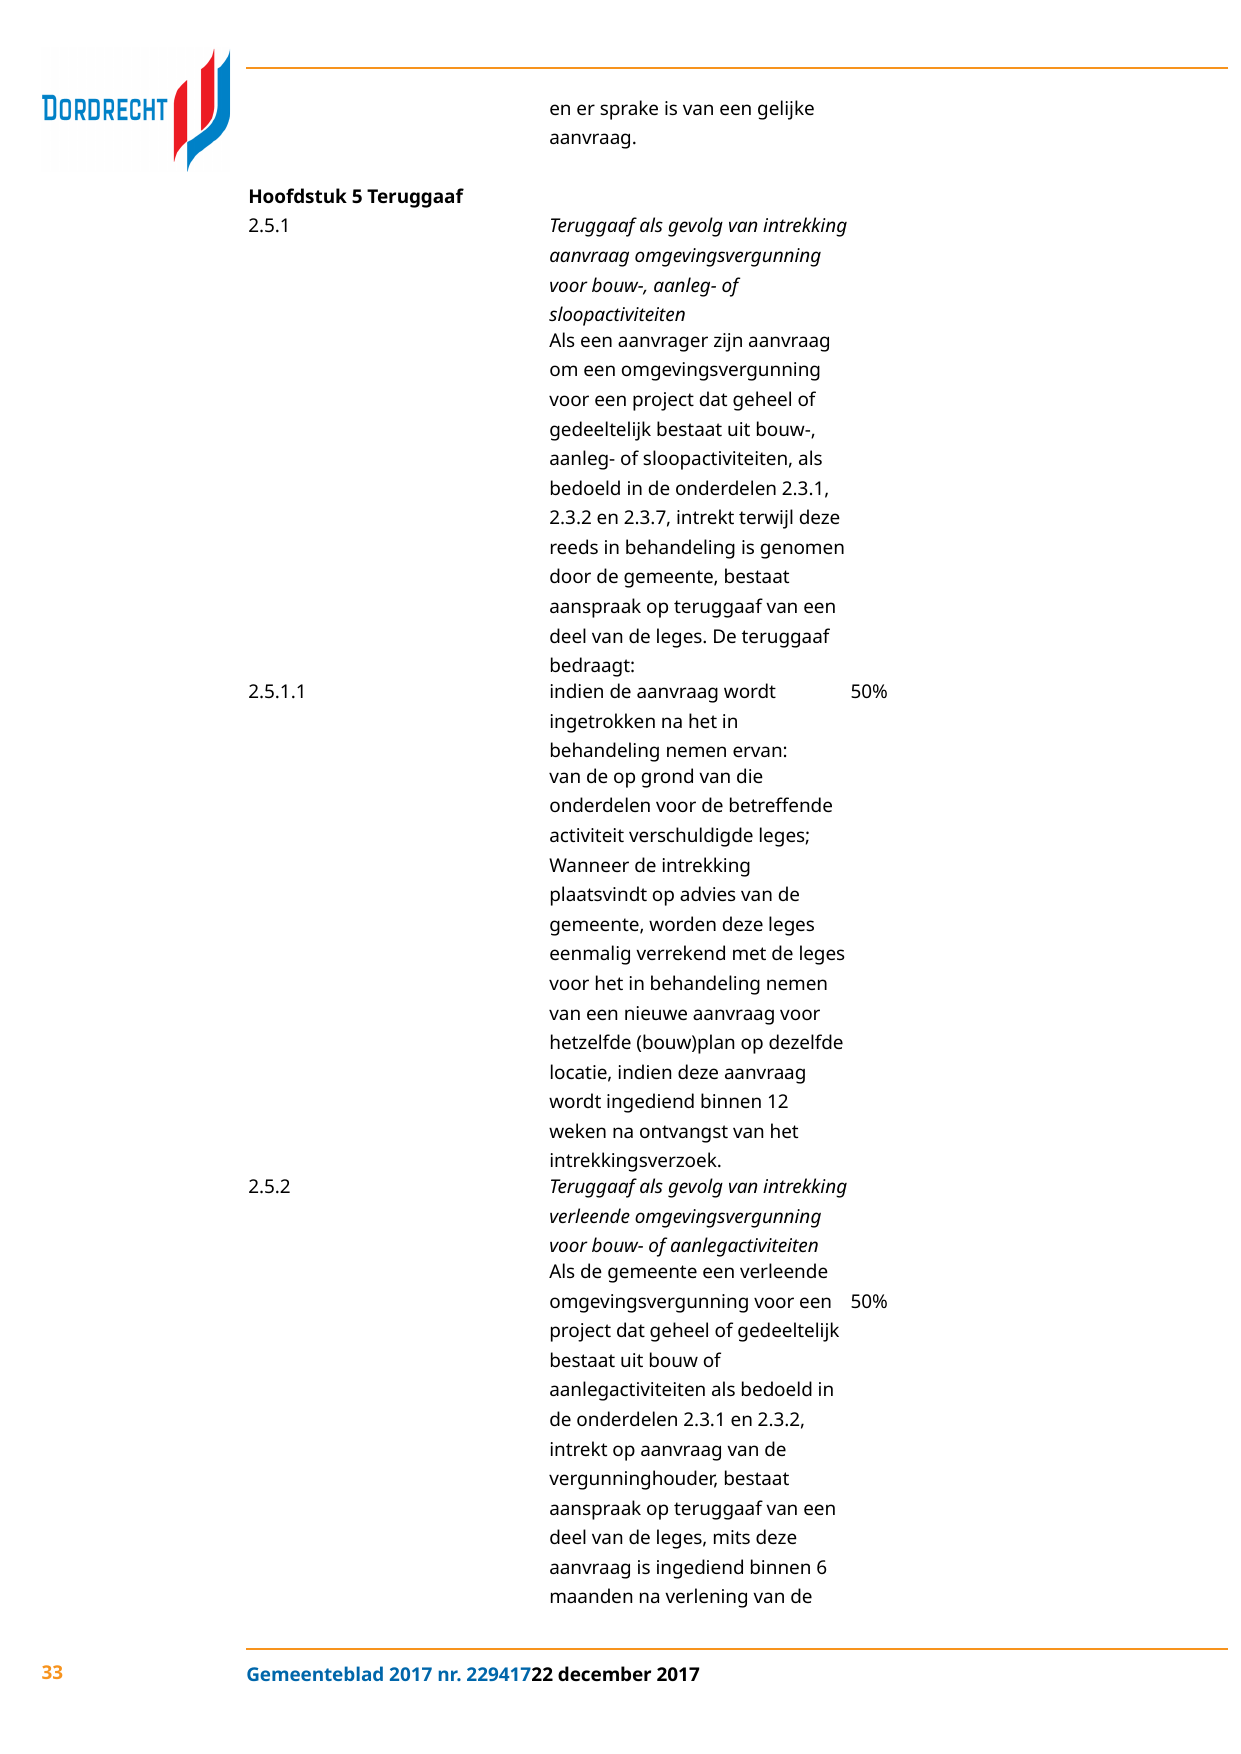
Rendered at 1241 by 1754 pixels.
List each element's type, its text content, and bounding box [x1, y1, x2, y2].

table_cell [850, 763, 1152, 1173]
table_cell [248, 763, 549, 1173]
table_header 2.5.1 [248, 213, 549, 327]
table_cell indien de aanvraag wordt ingetrokken na het in behandeling nemen ervan: [549, 678, 850, 763]
table_cell [850, 327, 1152, 678]
table_cell [850, 95, 1152, 150]
table_cell 50% [850, 678, 1152, 763]
table_cell 50% [850, 1258, 1152, 1609]
table_cell [248, 95, 549, 150]
text Hoofdstuk 5 Teruggaaf [248, 183, 1152, 209]
table_cell en er sprake is van een gelijke aanvraag. [549, 95, 850, 150]
table_cell 2.5.2 [248, 1174, 549, 1258]
table_cell [248, 1258, 549, 1609]
table_header [850, 213, 1152, 327]
table_cell Als de gemeente een verleende omgevingsvergunning voor een project dat geheel of gedeeltelijk bestaat uit bouw of aanlegactiviteiten als bedoeld in de onderdelen 2.3.1 en 2.3.2, intrekt op aanvraag van de vergunninghouder, bestaat aanspraak op teruggaaf van een deel van de leges, mits deze aanvraag is ingediend binnen 6 maanden na verlening van de [549, 1258, 850, 1609]
table_cell van de op grond van die onderdelen voor de betreffende activiteit verschuldigde leges; Wanneer de intrekking plaatsvindt op advies van de gemeente, worden deze leges eenmalig verrekend met de leges voor het in behandeling nemen van een nieuwe aanvraag voor hetzelfde (bouw)plan op dezelfde locatie, indien deze aanvraag wordt ingediend binnen 12 weken na ontvangst van het intrekkingsverzoek. [549, 763, 850, 1173]
table_cell Teruggaaf als gevolg van intrekking verleende omgevingsvergunning voor bouw- of aanlegactiviteiten [549, 1174, 850, 1258]
table_cell 2.5.1.1 [248, 678, 549, 763]
table_cell [850, 1174, 1152, 1258]
table_cell [248, 327, 549, 678]
table_header Teruggaaf als gevolg van intrekking aanvraag omgevingsvergunning voor bouw-, aanleg- of sloopactiviteiten [549, 213, 850, 327]
picture [41, 47, 231, 172]
table_cell Als een aanvrager zijn aanvraag om een omgevingsvergunning voor een project dat geheel of gedeeltelijk bestaat uit bouw-, aanleg- of sloopactiviteiten, als bedoeld in de onderdelen 2.3.1, 2.3.2 en 2.3.7, intrekt terwijl deze reeds in behandeling is genomen door de gemeente, bestaat aanspraak op teruggaaf van een deel van de leges. De teruggaaf bedraagt: [549, 327, 850, 678]
